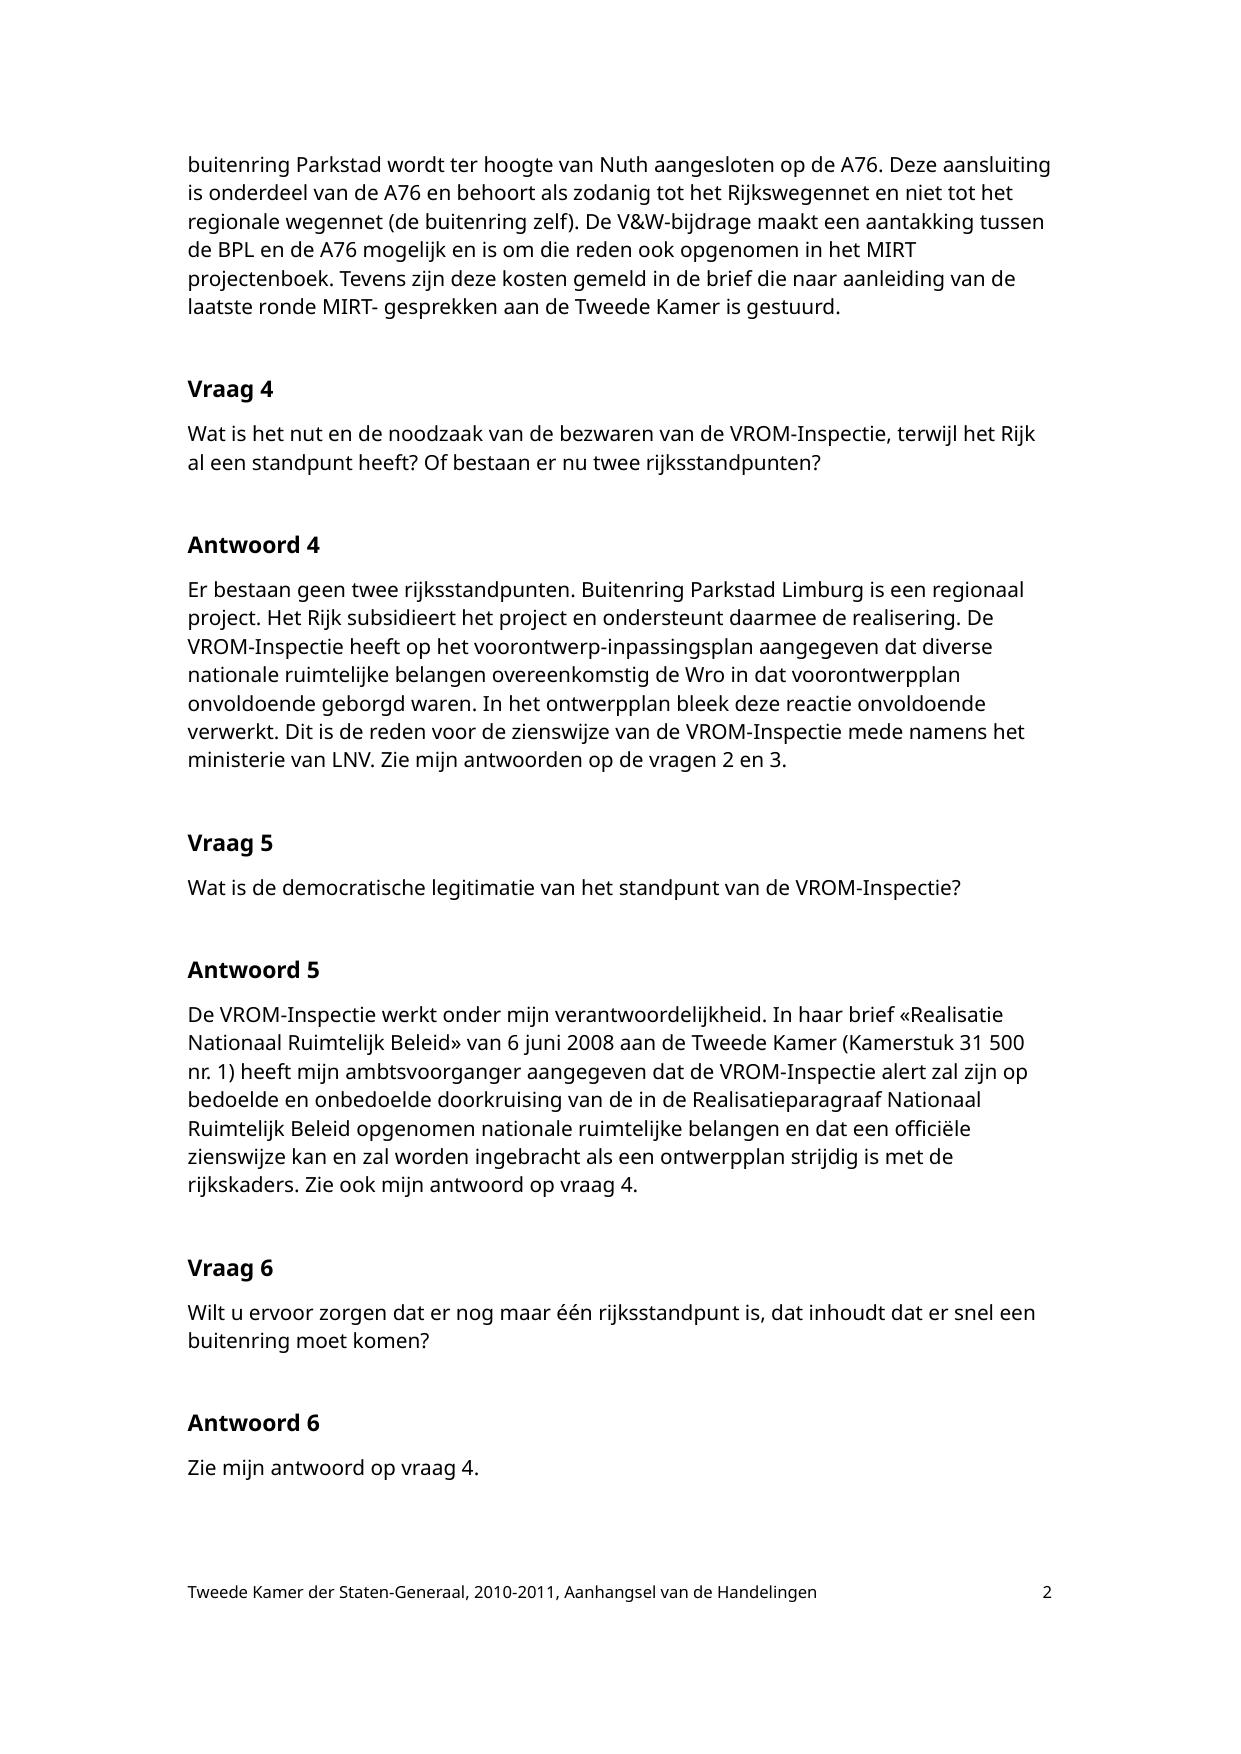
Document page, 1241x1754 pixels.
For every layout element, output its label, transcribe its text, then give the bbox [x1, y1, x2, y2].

subtitle Antwoord 6 [187, 1407, 1053, 1438]
text De VROM-Inspectie werkt onder mijn verantwoordelijkheid. In haar brief «Realisatie Nationaal Ruimtelijk Beleid» van 6 juni 2008 aan de Tweede Kamer (Kamerstuk 31 500 nr. 1) heeft mijn ambtsvoorganger aangegeven dat de VROM-Inspectie alert zal zijn op bedoelde en onbedoelde doorkruising van de in de Realisatieparagraaf Nationaal Ruimtelijk Beleid opgenomen nationale ruimtelijke belangen en dat een officiële zienswijze kan en zal worden ingebracht als een ontwerpplan strijdig is met de rijkskaders. Zie ook mijn antwoord op vraag 4. [187, 1000, 1053, 1199]
text buitenring Parkstad wordt ter hoogte van Nuth aangesloten op de A76. Deze aansluiting is onderdeel van de A76 en behoort als zodanig tot het Rijkswegennet en niet tot het regionale wegennet (de buitenring zelf). De V&W-bijdrage maakt een aantakking tussen de BPL en de A76 mogelijk en is om die reden ook opgenomen in het MIRT projectenboek. Tevens zijn deze kosten gemeld in de brief die naar aanleiding van de laatste ronde MIRT- gesprekken aan de Tweede Kamer is gestuurd. [187, 150, 1053, 321]
subtitle Vraag 6 [187, 1252, 1053, 1283]
text Wilt u ervoor zorgen dat er nog maar één rijksstandpunt is, dat inhoudt dat er snel een buitenring moet komen? [187, 1298, 1053, 1355]
subtitle Vraag 4 [187, 373, 1053, 404]
subtitle Antwoord 5 [187, 954, 1053, 985]
text Er bestaan geen twee rijksstandpunten. Buitenring Parkstad Limburg is een regionaal project. Het Rijk subsidieert het project en ondersteunt daarmee de realisering. De VROM-Inspectie heeft op het voorontwerp-inpassingsplan aangegeven dat diverse nationale ruimtelijke belangen overeenkomstig de Wro in dat voorontwerpplan onvoldoende geborgd waren. In het ontwerpplan bleek deze reactie onvoldoende verwerkt. Dit is de reden voor de zienswijze van de VROM-Inspectie mede namens het ministerie van LNV. Zie mijn antwoorden op de vragen 2 en 3. [187, 575, 1053, 774]
subtitle Vraag 5 [187, 827, 1053, 858]
subtitle Antwoord 4 [187, 529, 1053, 560]
text Wat is het nut en de noodzaak van de bezwaren van de VROM-Inspectie, terwijl het Rijk al een standpunt heeft? Of bestaan er nu twee rijksstandpunten? [187, 419, 1053, 476]
text Wat is de democratische legitimatie van het standpunt van de VROM-Inspectie? [187, 873, 1053, 901]
text Zie mijn antwoord op vraag 4. [187, 1453, 1053, 1482]
